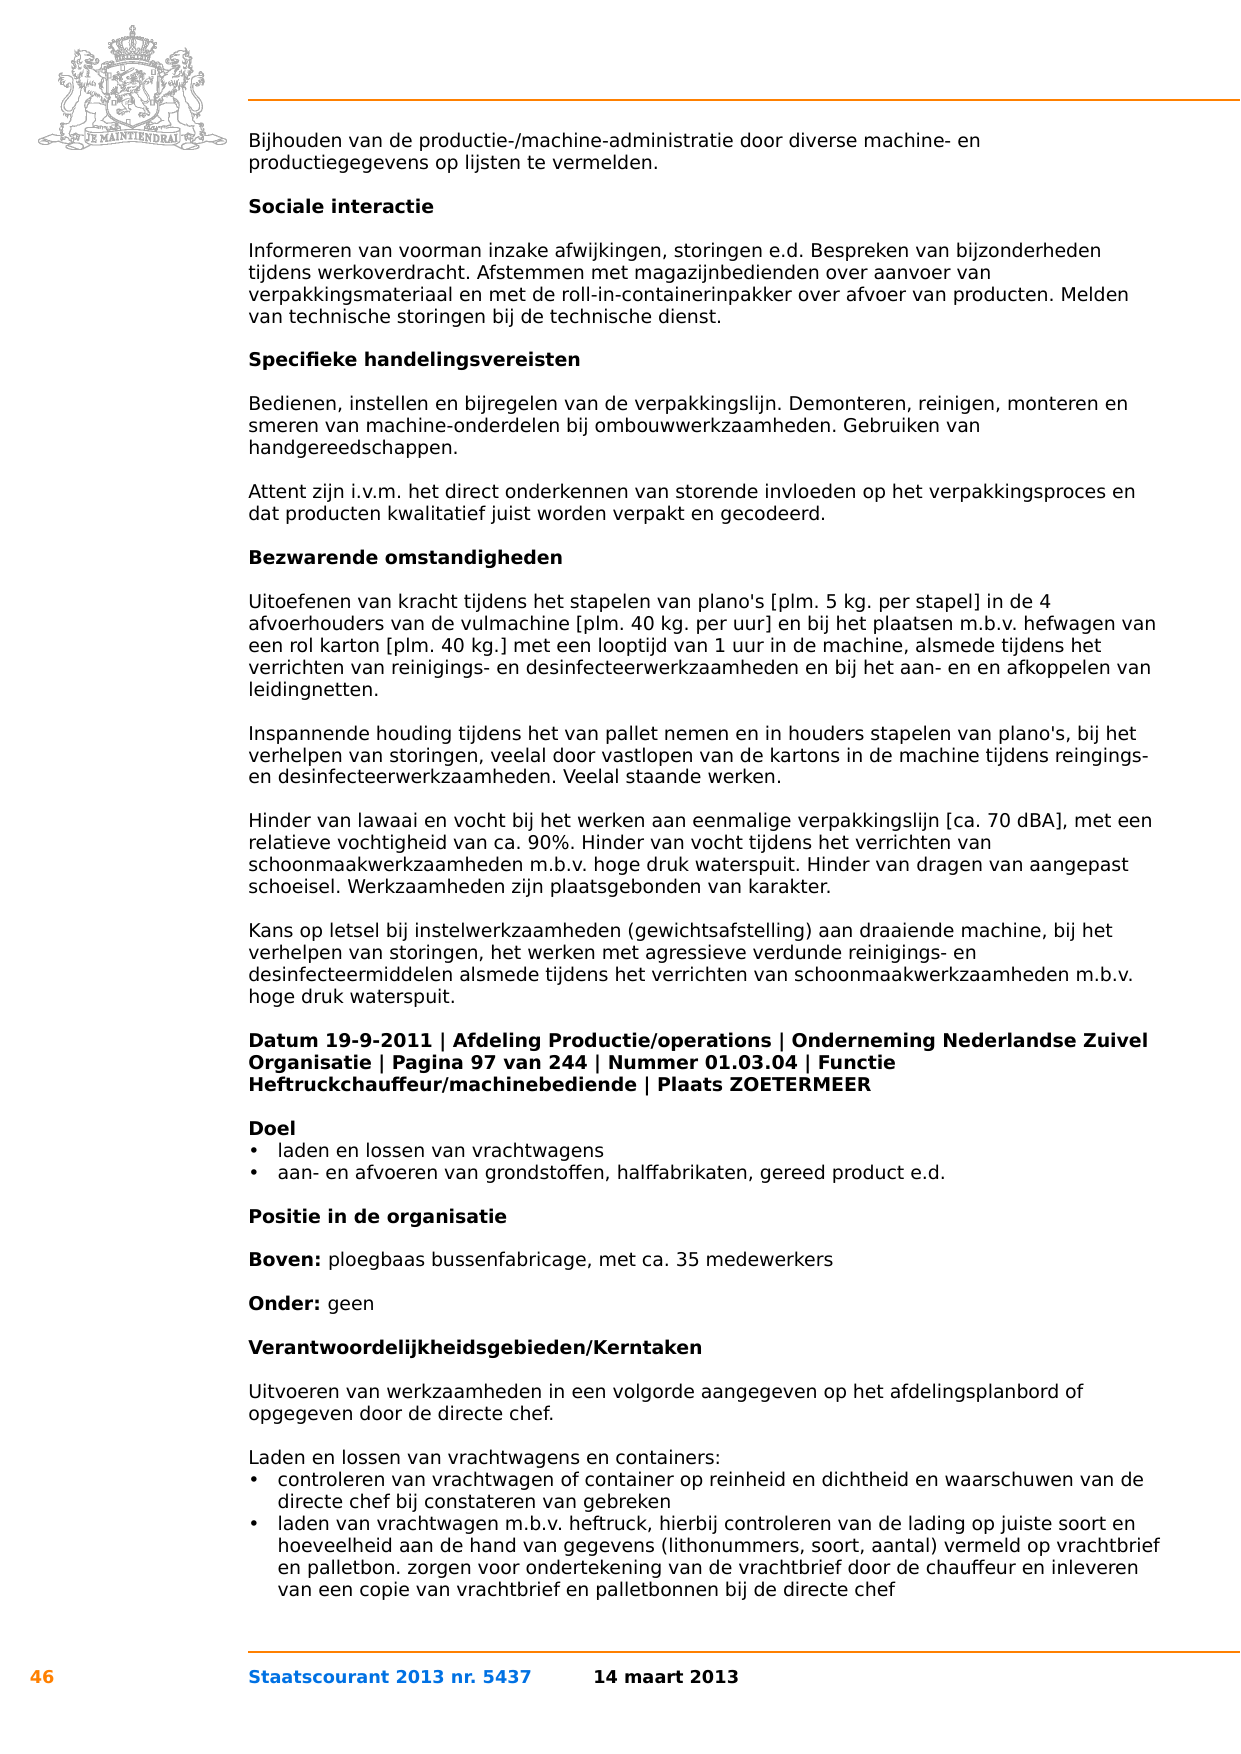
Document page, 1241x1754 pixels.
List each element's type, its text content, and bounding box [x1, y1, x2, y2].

subtitle Bezwarende omstandigheden [248, 547, 1163, 569]
text Onder: geen [248, 1293, 1163, 1315]
text • controleren van vrachtwagen of container op reinheid en dichtheid en waarschuwen van de directe chef bij constateren van gebreken [248, 1469, 1163, 1513]
text Uitvoeren van werkzaamheden in een volgorde aangegeven op het afdelingsplanbord of opgegeven door de directe chef. [248, 1381, 1163, 1425]
text Kans op letsel bij instelwerkzaamheden (gewichtsafstelling) aan draaiende machine, bij het verhelpen van storingen, het werken met agressieve verdunde reinigings- en desinfecteermiddelen alsmede tijdens het verrichten van schoonmaakwerkzaamheden m.b.v. hoge druk waterspuit. [248, 920, 1163, 1008]
text • laden en lossen van vrachtwagens [248, 1140, 1163, 1162]
subtitle Sociale interactie [248, 196, 1163, 218]
subtitle Positie in de organisatie [248, 1206, 1163, 1227]
text • laden van vrachtwagen m.b.v. heftruck, hierbij controleren van de lading op juiste soort en hoeveelheid aan de hand van gegevens (lithonummers, soort, aantal) vermeld op vrachtbrief en palletbon. zorgen voor ondertekening van de vrachtbrief door de chauffeur en inleveren van een copie van vrachtbrief en palletbonnen bij de directe chef [248, 1513, 1163, 1601]
text Inspannende houding tijdens het van pallet nemen en in houders stapelen van plano's, bij het verhelpen van storingen, veelal door vastlopen van de kartons in de machine tijdens reingings- en desinfecteerwerkzaamheden. Veelal staande werken. [248, 722, 1163, 788]
subtitle Datum 19-9-2011 | Afdeling Productie/operations | Onderneming Nederlandse Zuivel Organisatie | Pagina 97 van 244 | Nummer 01.03.04 | Functie Heftruckchauffeur/machinebediende | Plaats ZOETERMEER [248, 1030, 1163, 1096]
text Laden en lossen van vrachtwagens en containers: [248, 1447, 1163, 1469]
subtitle Doel [248, 1118, 1163, 1140]
text Bedienen, instellen en bijregelen van de verpakkingslijn. Demonteren, reinigen, monteren en smeren van machine-onderdelen bij ombouwwerkzaamheden. Gebruiken van handgereedschappen. [248, 393, 1163, 459]
text Bijhouden van de productie-/machine-administratie door diverse machine- en productiegegevens op lijsten te vermelden. [248, 130, 1163, 174]
text • aan- en afvoeren van grondstoffen, halffabrikaten, gereed product e.d. [248, 1162, 1163, 1184]
text Attent zijn i.v.m. het direct onderkennen van storende invloeden op het verpakkingsproces en dat producten kwalitatief juist worden verpakt en gecodeerd. [248, 481, 1163, 525]
subtitle Specifieke handelingsvereisten [248, 349, 1163, 371]
subtitle Verantwoordelijkheidsgebieden/Kerntaken [248, 1337, 1163, 1359]
picture [38, 25, 227, 150]
text Uitoefenen van kracht tijdens het stapelen van plano's [plm. 5 kg. per stapel] in de 4 afvoerhouders van de vulmachine [plm. 40 kg. per uur] en bij het plaatsen m.b.v. hefwagen van een rol karton [plm. 40 kg.] met een looptijd van 1 uur in de machine, alsmede tijdens het verrichten van reinigings- en desinfecteerwerkzaamheden en bij het aan- en en afkoppelen van leidingnetten. [248, 591, 1163, 701]
text Hinder van lawaai en vocht bij het werken aan eenmalige verpakkingslijn [ca. 70 dBA], met een relatieve vochtigheid van ca. 90%. Hinder van vocht tijdens het verrichten van schoonmaakwerkzaamheden m.b.v. hoge druk waterspuit. Hinder van dragen van aangepast schoeisel. Werkzaamheden zijn plaatsgebonden van karakter. [248, 810, 1163, 898]
text Boven: ploegbaas bussenfabricage, met ca. 35 medewerkers [248, 1249, 1163, 1271]
text Informeren van voorman inzake afwijkingen, storingen e.d. Bespreken van bijzonderheden tijdens werkoverdracht. Afstemmen met magazijnbedienden over aanvoer van verpakkingsmateriaal en met de roll-in-containerinpakker over afvoer van producten. Melden van technische storingen bij de technische dienst. [248, 239, 1163, 327]
